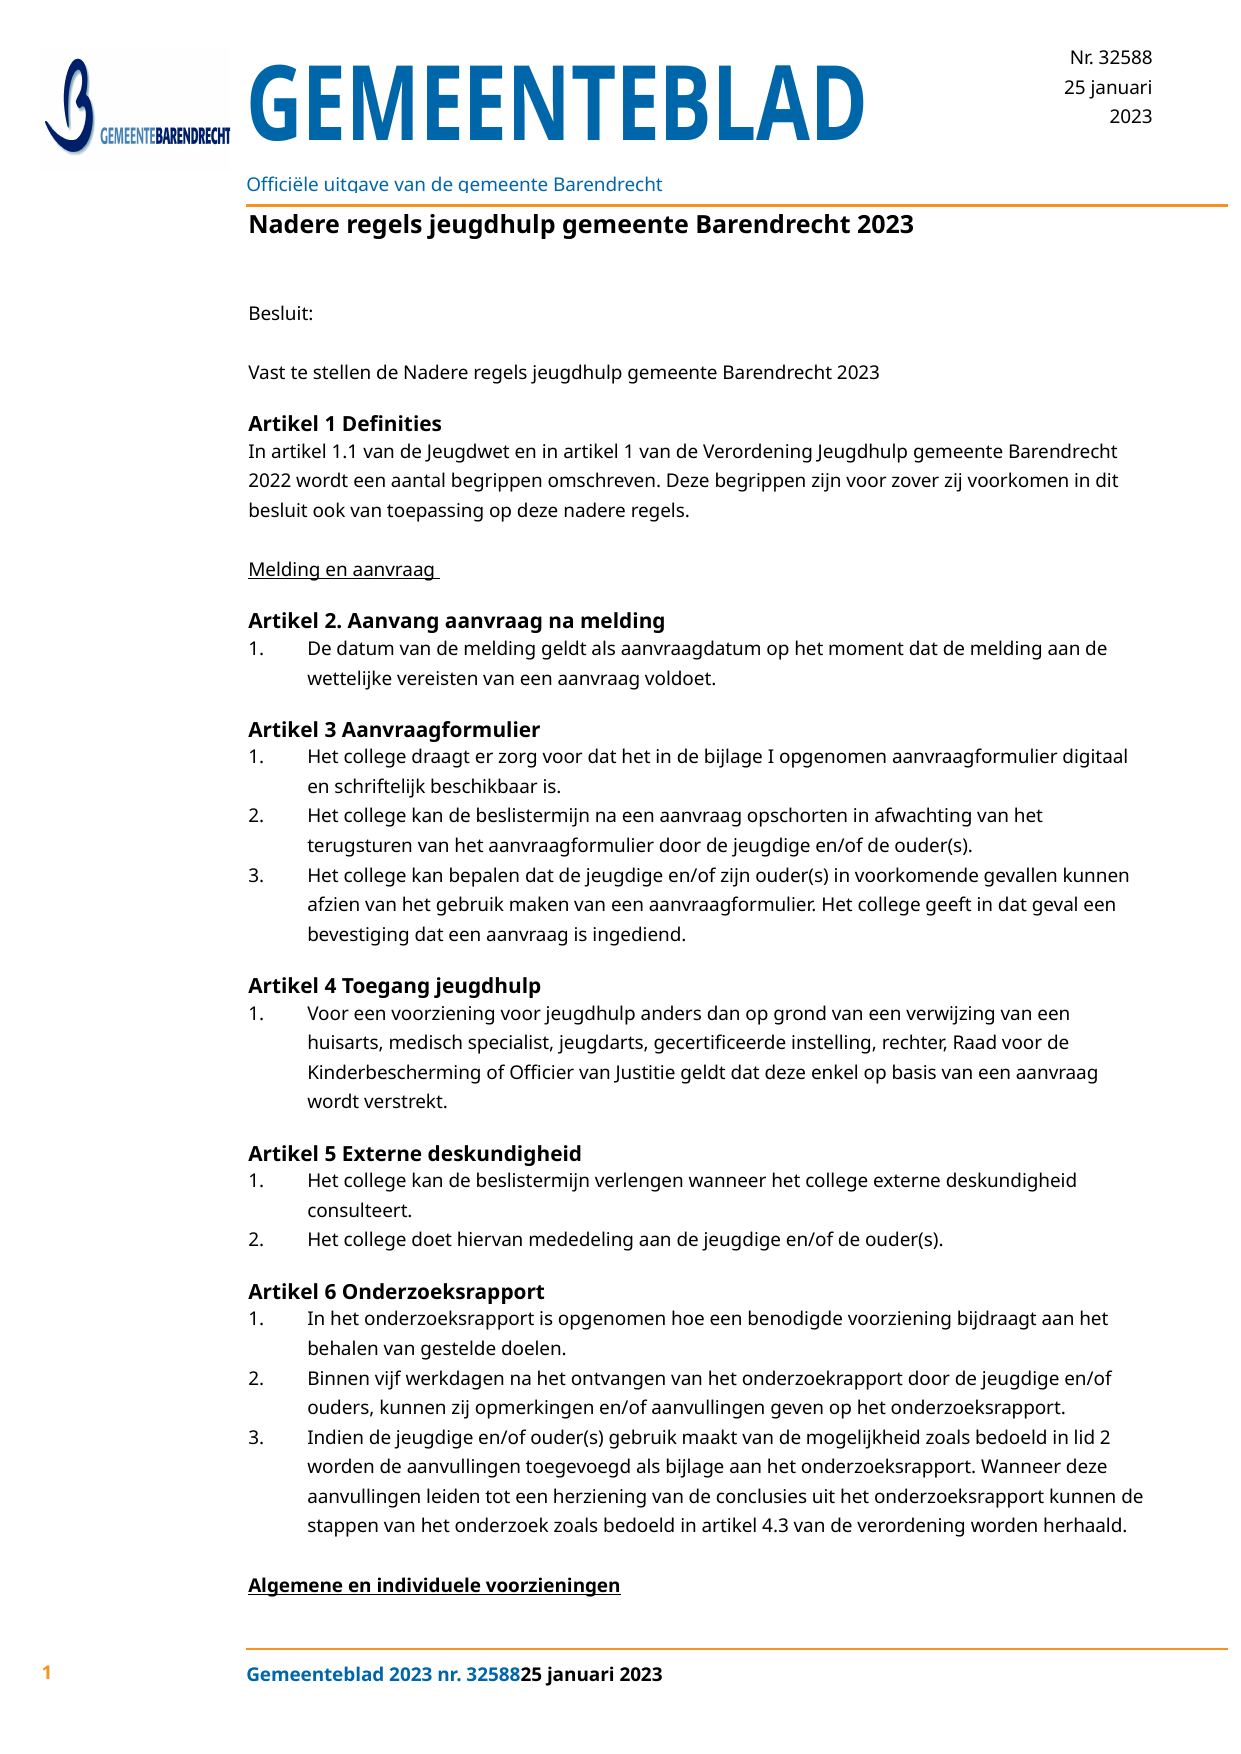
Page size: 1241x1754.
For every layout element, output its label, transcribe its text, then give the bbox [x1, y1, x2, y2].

text Artikel 3 Aanvraagformulier [248, 715, 1152, 743]
text Artikel 2. Aanvang aanvraag na melding [248, 607, 1152, 635]
list Het college kan de beslistermijn verlengen wanneer het college externe deskundigheid consulteert. [248, 1167, 1152, 1223]
text Vast te stellen de Nadere regels jeugdhulp gemeente Barendrecht 2023 [248, 359, 1152, 385]
list Het college kan de beslistermijn na een aanvraag opschorten in afwachting van het terugsturen van het aanvraagformulier door de jeugdige en/of de ouder(s). [248, 803, 1152, 858]
list Binnen vijf werkdagen na het ontvangen van het onderzoekrapport door de jeugdige en/of ouders, kunnen zij opmerkingen en/of aanvullingen geven op het onderzoeksrapport. [248, 1365, 1152, 1420]
text Nadere regels jeugdhulp gemeente Barendrecht 2023 [248, 207, 1152, 241]
text Algemene en individuele voorzieningen [248, 1572, 1152, 1597]
text In artikel 1.1 van de Jeugdwet en in artikel 1 van de Verordening Jeugdhulp gemeente Barendrecht 2022 wordt een aantal begrippen omschreven. Deze begrippen zijn voor zover zij voorkomen in dit besluit ook van toepassing op deze nadere regels. [248, 438, 1152, 523]
text Artikel 1 Definities [248, 409, 1152, 438]
list Indien de jeugdige en/of ouder(s) gebruik maakt van de mogelijkheid zoals bedoeld in lid 2 worden de aanvullingen toegevoegd als bijlage aan het onderzoeksrapport. Wanneer deze aanvullingen leiden tot een herziening van de conclusies uit het onderzoeksrapport kunnen de stappen van het onderzoek zoals bedoeld in artikel 4.3 van de verordening worden herhaald. [248, 1424, 1152, 1538]
picture [41, 47, 231, 172]
text Artikel 5 Externe deskundigheid [248, 1139, 1152, 1167]
text Besluit: [248, 300, 1152, 326]
text Artikel 6 Onderzoeksrapport [248, 1277, 1152, 1306]
text Artikel 4 Toegang jeugdhulp [248, 971, 1152, 1000]
list Voor een voorziening voor jeugdhulp anders dan op grond van een verwijzing van een huisarts, medisch specialist, jeugdarts, gecertificeerde instelling, rechter, Raad voor de Kinderbescherming of Officier van Justitie geldt dat deze enkel op basis van een aanvraag wordt verstrekt. [248, 1000, 1152, 1114]
list Het college doet hiervan mededeling aan de jeugdige en/of de ouder(s). [248, 1227, 1152, 1252]
list In het onderzoeksrapport is opgenomen hoe een benodigde voorziening bijdraagt aan het behalen van gestelde doelen. [248, 1306, 1152, 1361]
text Melding en aanvraag [248, 556, 1152, 582]
list De datum van de melding geldt als aanvraagdatum op het moment dat de melding aan de wettelijke vereisten van een aanvraag voldoet. [248, 635, 1152, 690]
list Het college draagt er zorg voor dat het in de bijlage I opgenomen aanvraagformulier digitaal en schriftelijk beschikbaar is. [248, 743, 1152, 799]
list Het college kan bepalen dat de jeugdige en/of zijn ouder(s) in voorkomende gevallen kunnen afzien van het gebruik maken van een aanvraagformulier. Het college geeft in dat geval een bevestiging dat een aanvraag is ingediend. [248, 862, 1152, 947]
